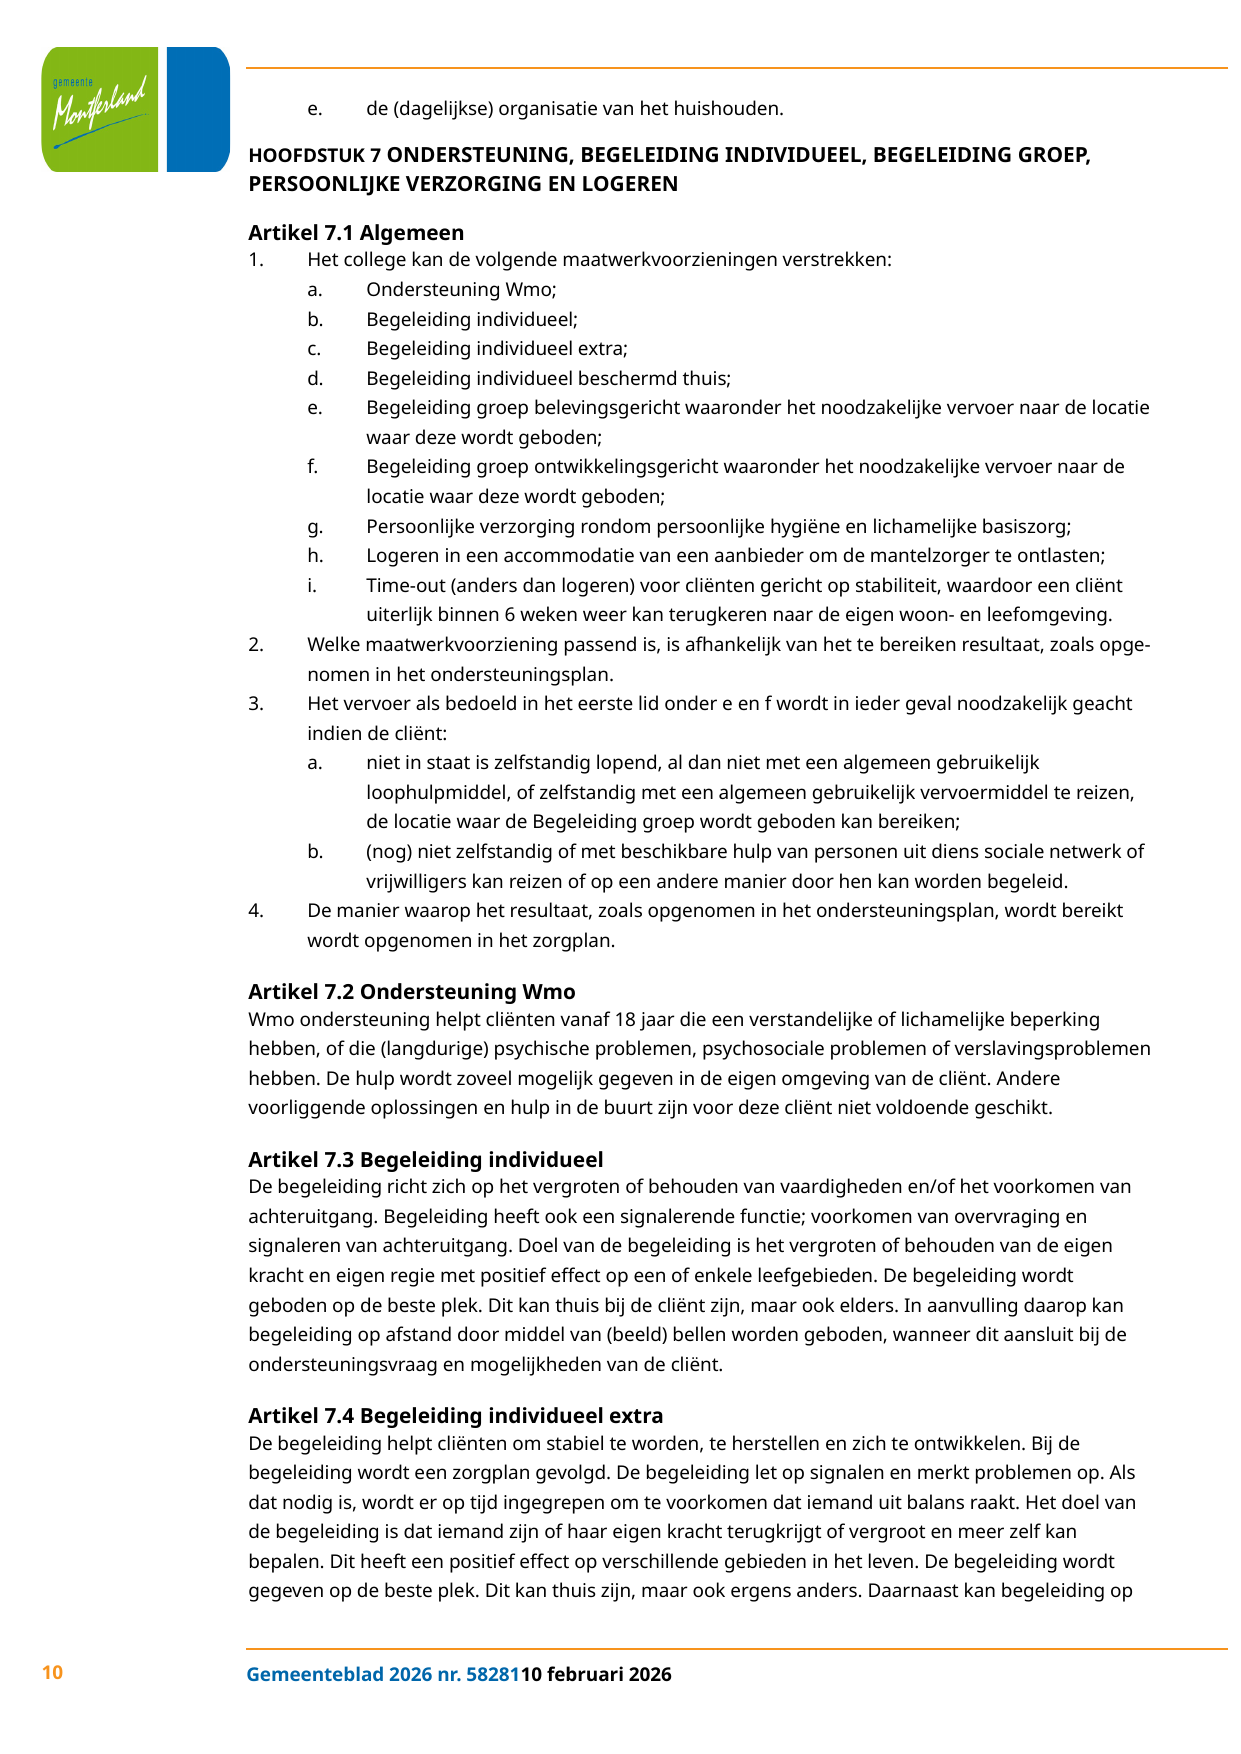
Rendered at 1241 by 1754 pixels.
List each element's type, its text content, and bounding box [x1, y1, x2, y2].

list Logeren in een accommodatie van een aanbieder om de mantelzorger te ontlasten; [307, 542, 1152, 568]
list Welke maatwerkvoorziening passend is, is afhankelijk van het te bereiken resultaat, zoals opge-nomen in het ondersteuningsplan. [248, 631, 1152, 686]
list Ondersteuning Wmo; [307, 276, 1152, 302]
text Artikel 7.4 Begeleiding individueel extra [248, 1401, 1152, 1430]
list De manier waarop het resultaat, zoals opgenomen in het ondersteuningsplan, wordt bereikt wordt opgenomen in het zorgplan. [248, 897, 1152, 953]
text De begeleiding helpt cliënten om stabiel te worden, te herstellen en zich te ontwikkelen. Bij de begeleiding wordt een zorgplan gevolgd. De begeleiding let op signalen en merkt problemen op. Als dat nodig is, wordt er op tijd ingegrepen om te voorkomen dat iemand uit balans raakt. Het doel van de begeleiding is dat iemand zijn of haar eigen kracht terugkrijgt of vergroot en meer zelf kan bepalen. Dit heeft een positief effect op verschillende gebieden in het leven. De begeleiding wordt gegeven op de beste plek. Dit kan thuis zijn, maar ook ergens anders. Daarnaast kan begeleiding op [248, 1430, 1152, 1603]
list Begeleiding individueel; [307, 306, 1152, 331]
text Artikel 7.3 Begeleiding individueel [248, 1145, 1152, 1173]
list Begeleiding groep belevingsgericht waaronder het noodzakelijke vervoer naar de locatie waar deze wordt geboden; [307, 394, 1152, 450]
list Persoonlijke verzorging rondom persoonlijke hygiëne en lichamelijke basiszorg; [307, 513, 1152, 538]
text HOOFDSTUK 7 ONDERSTEUNING, BEGELEIDING INDIVIDUEEL, BEGELEIDING GROEP, PERSOONLIJKE VERZORGING EN LOGEREN [248, 140, 1152, 197]
list Het vervoer als bedoeld in het eerste lid onder e en f wordt in ieder geval noodzakelijk geacht indien de cliënt: [248, 690, 1152, 746]
picture [41, 47, 231, 172]
list (nog) niet zelfstandig of met beschikbare hulp van personen uit diens sociale netwerk of vrijwilligers kan reizen of op een andere manier door hen kan worden begeleid. [307, 838, 1152, 893]
text Wmo ondersteuning helpt cliënten vanaf 18 jaar die een verstandelijke of lichamelijke beperking hebben, of die (langdurige) psychische problemen, psychosociale problemen of verslavingsproblemen hebben. De hulp wordt zoveel mogelijk gegeven in de eigen omgeving van de cliënt. Andere voorliggende oplossingen en hulp in de buurt zijn voor deze cliënt niet voldoende geschikt. [248, 1006, 1152, 1120]
text Artikel 7.2 Ondersteuning Wmo [248, 977, 1152, 1006]
text Artikel 7.1 Algemeen [248, 218, 1152, 247]
text De begeleiding richt zich op het vergroten of behouden van vaardigheden en/of het voorkomen van achteruitgang. Begeleiding heeft ook een signalerende functie; voorkomen van overvraging en signaleren van achteruitgang. Doel van de begeleiding is het vergroten of behouden van de eigen kracht en eigen regie met positief effect op een of enkele leefgebieden. De begeleiding wordt geboden op de beste plek. Dit kan thuis bij de cliënt zijn, maar ook elders. In aanvulling daarop kan begeleiding op afstand door middel van (beeld) bellen worden geboden, wanneer dit aansluit bij de ondersteuningsvraag en mogelijkheden van de cliënt. [248, 1173, 1152, 1377]
list niet in staat is zelfstandig lopend, al dan niet met een algemeen gebruikelijk loophulpmiddel, of zelfstandig met een algemeen gebruikelijk vervoermiddel te reizen, de locatie waar de Begeleiding groep wordt geboden kan bereiken; [307, 749, 1152, 834]
list Begeleiding individueel extra; [307, 335, 1152, 361]
list Begeleiding individueel beschermd thuis; [307, 365, 1152, 391]
list Het college kan de volgende maatwerkvoorzieningen verstrekken: [248, 247, 1152, 272]
list Time-out (anders dan logeren) voor cliënten gericht op stabiliteit, waardoor een cliënt uiterlijk binnen 6 weken weer kan terugkeren naar de eigen woon- en leefomgeving. [307, 572, 1152, 627]
list de (dagelijkse) organisatie van het huishouden. [307, 95, 1152, 121]
list Begeleiding groep ontwikkelingsgericht waaronder het noodzakelijke vervoer naar de locatie waar deze wordt geboden; [307, 454, 1152, 509]
